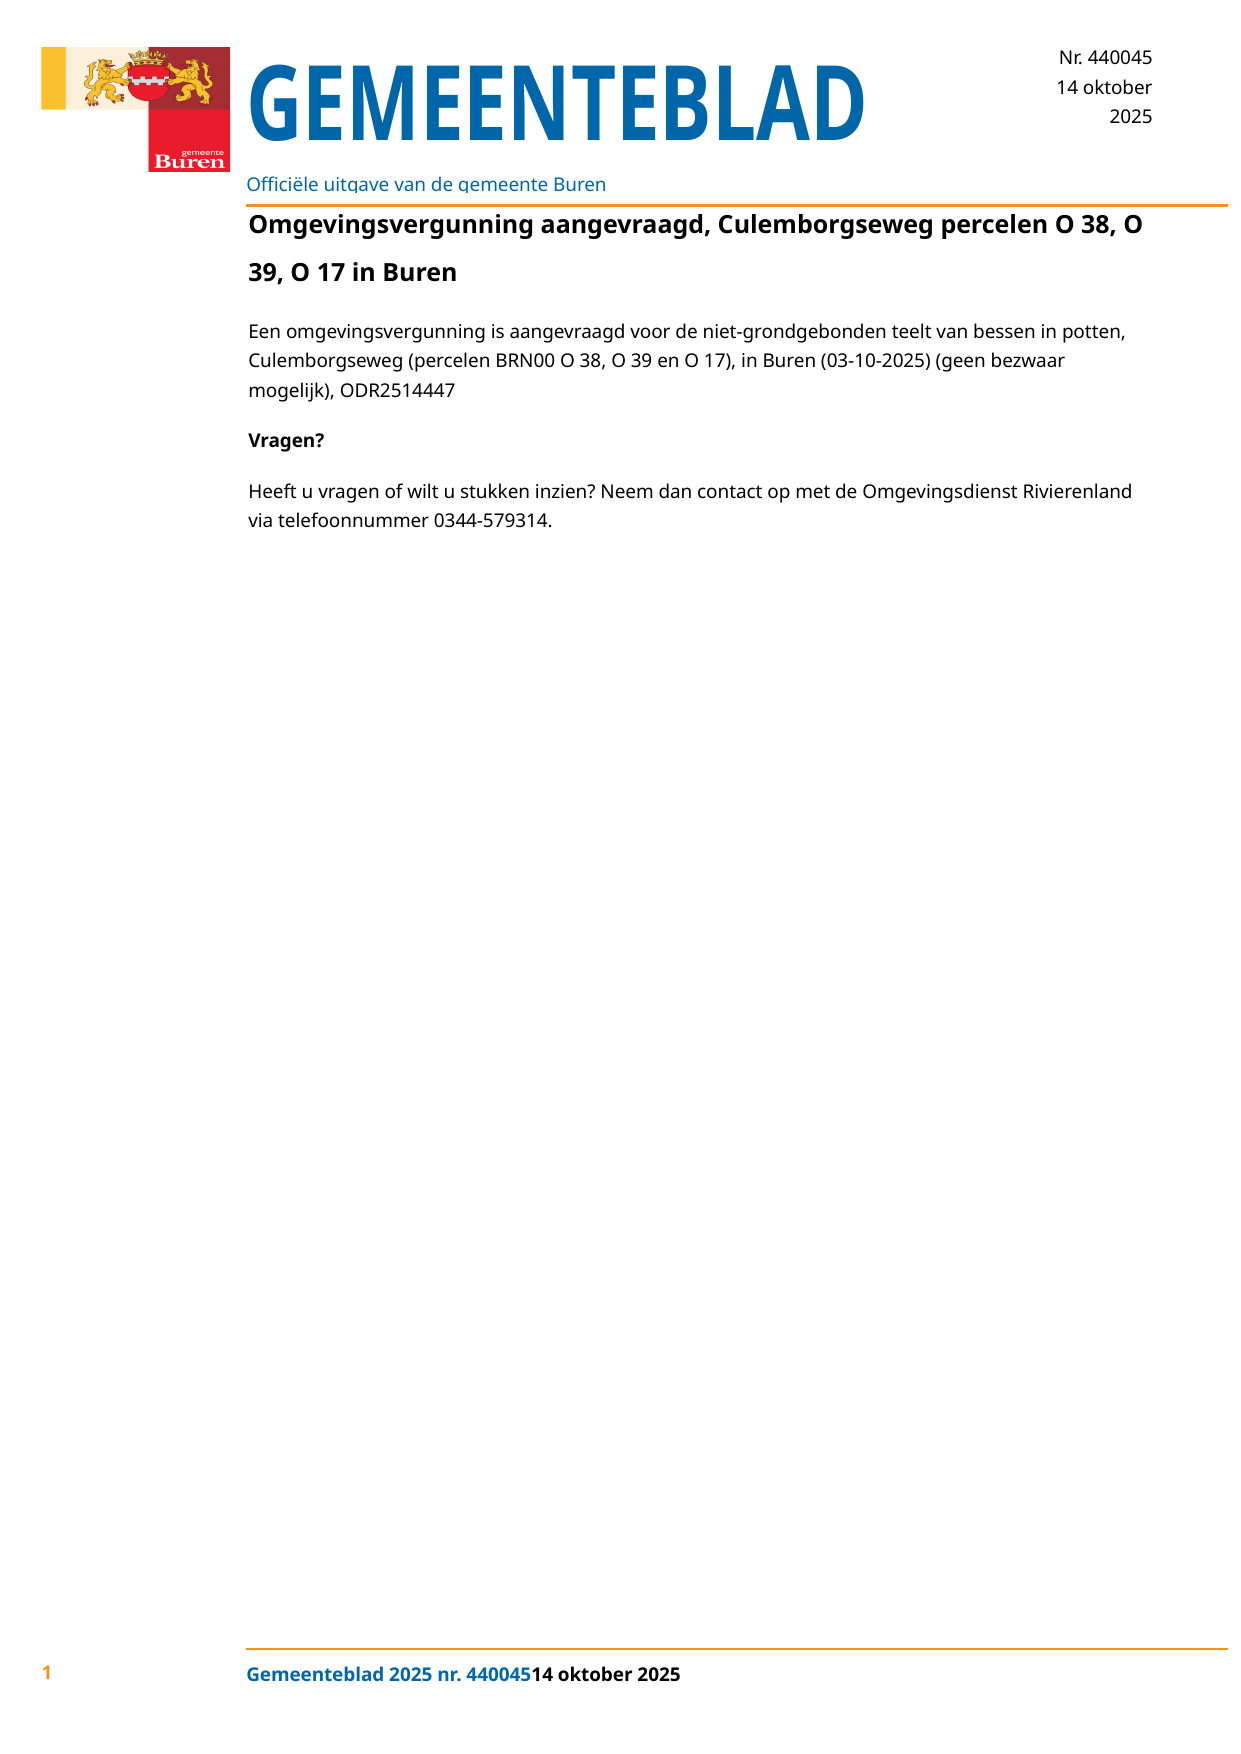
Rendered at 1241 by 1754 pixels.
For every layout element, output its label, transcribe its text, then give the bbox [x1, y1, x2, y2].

text Heeft u vragen of wilt u stukken inzien? Neem dan contact op met de Omgevingsdienst Rivierenland via telefoonnummer 0344-579314. [248, 478, 1152, 533]
text Een omgevingsvergunning is aangevraagd voor de niet-grondgebonden teelt van bessen in potten, Culemborgseweg (percelen BRN00 O 38, O 39 en O 17), in Buren (03-10-2025) (geen bezwaar mogelijk), ODR2514447 [248, 318, 1152, 403]
picture [41, 47, 231, 172]
text Omgevingsvergunning aangevraagd, Culemborgseweg percelen O 38, O 39, O 17 in Buren [248, 207, 1152, 288]
text Vragen? [248, 427, 1152, 453]
